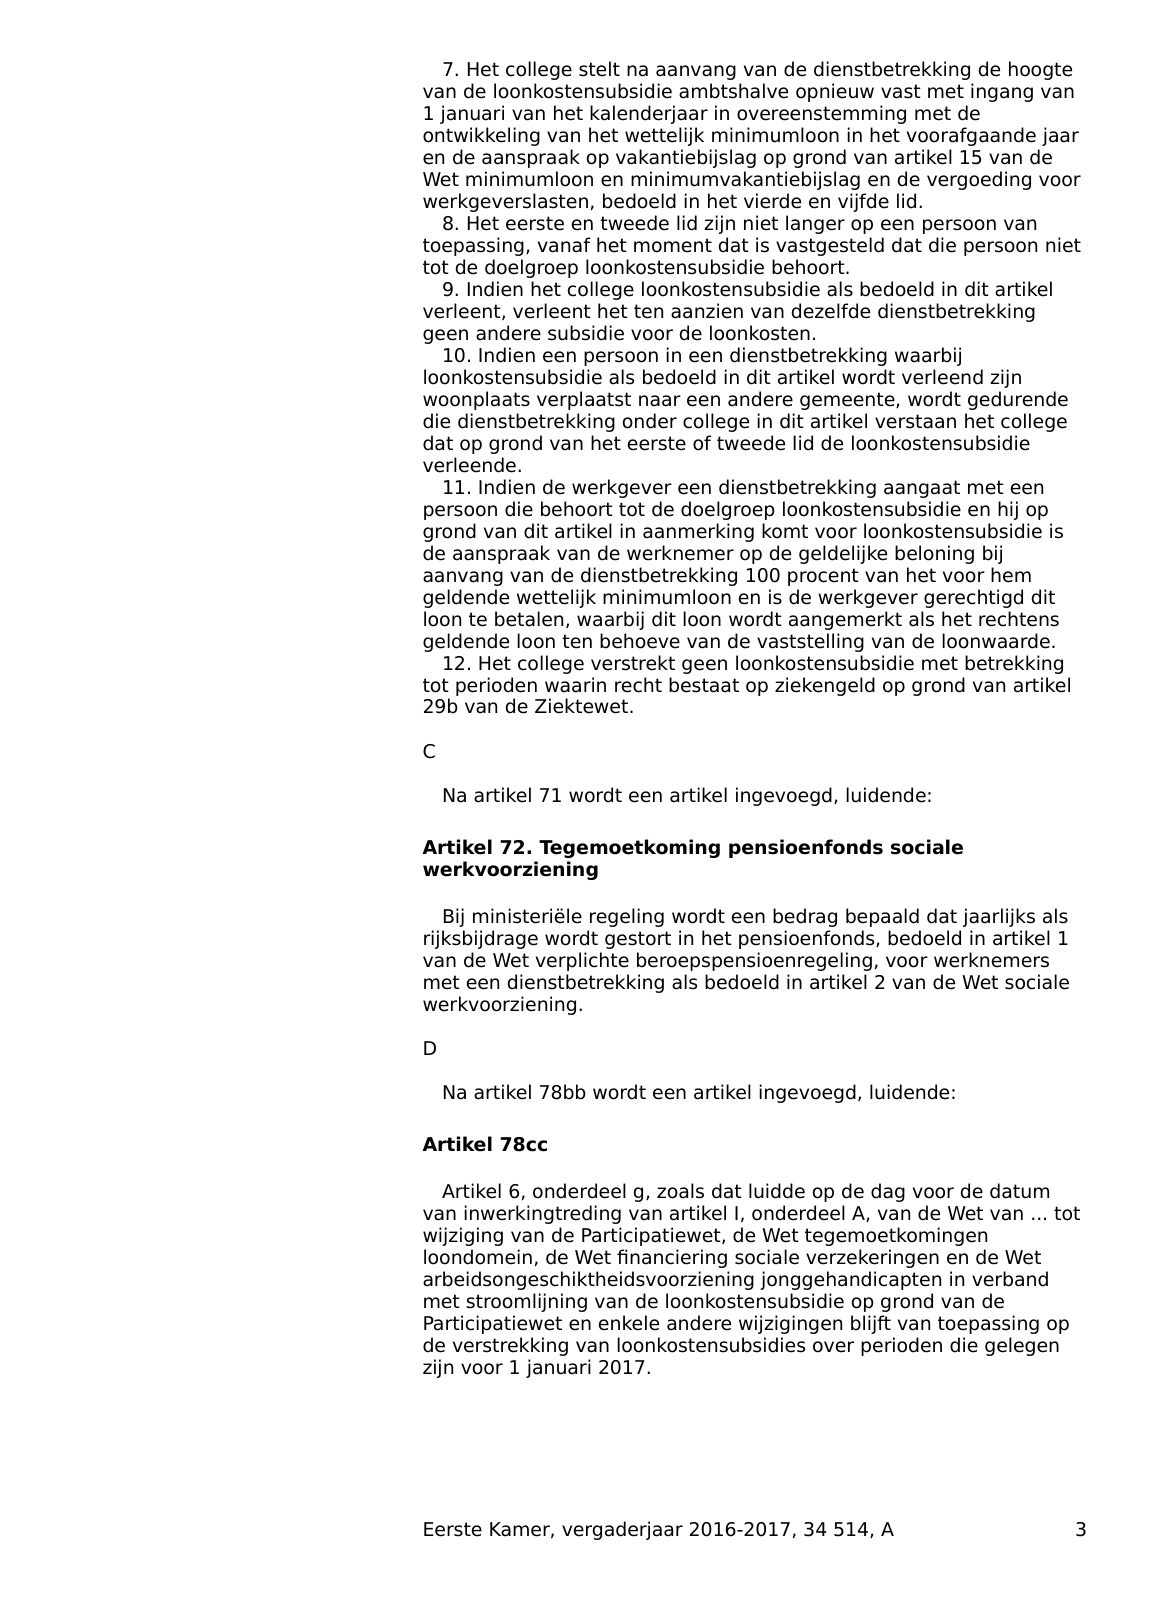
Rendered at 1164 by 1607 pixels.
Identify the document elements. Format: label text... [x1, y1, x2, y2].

text C [422, 741, 1087, 763]
text 12. Het college verstrekt geen loonkostensubsidie met betrekking tot perioden waarin recht bestaat op ziekengeld op grond van artikel 29b van de Ziektewet. [422, 652, 1087, 718]
text D [422, 1038, 1087, 1060]
subtitle Artikel 78cc [422, 1134, 1087, 1156]
text Na artikel 78bb wordt een artikel ingevoegd, luidende: [422, 1082, 1087, 1104]
text 9. Indien het college loonkostensubsidie als bedoeld in dit artikel verleent, verleent het ten aanzien van dezelfde dienstbetrekking geen andere subsidie voor de loonkosten. [422, 279, 1087, 345]
text Na artikel 71 wordt een artikel ingevoegd, luidende: [422, 785, 1087, 807]
subtitle Artikel 72. Tegemoetkoming pensioenfonds sociale werkvoorziening [422, 837, 1087, 881]
text Bij ministeriële regeling wordt een bedrag bepaald dat jaarlijks als rijksbijdrage wordt gestort in het pensioenfonds, bedoeld in artikel 1 van de Wet verplichte beroepspensioenregeling, voor werknemers met een dienstbetrekking als bedoeld in artikel 2 van de Wet sociale werkvoorziening. [422, 906, 1087, 1016]
text 10. Indien een persoon in een dienstbetrekking waarbij loonkostensubsidie als bedoeld in dit artikel wordt verleend zijn woonplaats verplaatst naar een andere gemeente, wordt gedurende die dienstbetrekking onder college in dit artikel verstaan het college dat op grond van het eerste of tweede lid de loonkostensubsidie verleende. [422, 345, 1087, 477]
text Artikel 6, onderdeel g, zoals dat luidde op de dag voor de datum van inwerkingtreding van artikel I, onderdeel A, van de Wet van ... tot wijziging van de Participatiewet, de Wet tegemoetkomingen loondomein, de Wet financiering sociale verzekeringen en de Wet arbeidsongeschiktheidsvoorziening jonggehandicapten in verband met stroomlijning van de loonkostensubsidie op grond van de Participatiewet en enkele andere wijzigingen blijft van toepassing op de verstrekking van loonkostensubsidies over perioden die gelegen zijn voor 1 januari 2017. [422, 1181, 1087, 1379]
text 7. Het college stelt na aanvang van de dienstbetrekking de hoogte van de loonkostensubsidie ambtshalve opnieuw vast met ingang van 1 januari van het kalenderjaar in overeenstemming met de ontwikkeling van het wettelijk minimumloon in het voorafgaande jaar en de aanspraak op vakantiebijslag op grond van artikel 15 van de Wet minimumloon en minimumvakantiebijslag en de vergoeding voor werkgeverslasten, bedoeld in het vierde en vijfde lid. [422, 59, 1087, 213]
text 8. Het eerste en tweede lid zijn niet langer op een persoon van toepassing, vanaf het moment dat is vastgesteld dat die persoon niet tot de doelgroep loonkostensubsidie behoort. [422, 213, 1087, 279]
text 11. Indien de werkgever een dienstbetrekking aangaat met een persoon die behoort tot de doelgroep loonkostensubsidie en hij op grond van dit artikel in aanmerking komt voor loonkostensubsidie is de aanspraak van de werknemer op de geldelijke beloning bij aanvang van de dienstbetrekking 100 procent van het voor hem geldende wettelijk minimumloon en is de werkgever gerechtigd dit loon te betalen, waarbij dit loon wordt aangemerkt als het rechtens geldende loon ten behoeve van de vaststelling van de loonwaarde. [422, 477, 1087, 652]
